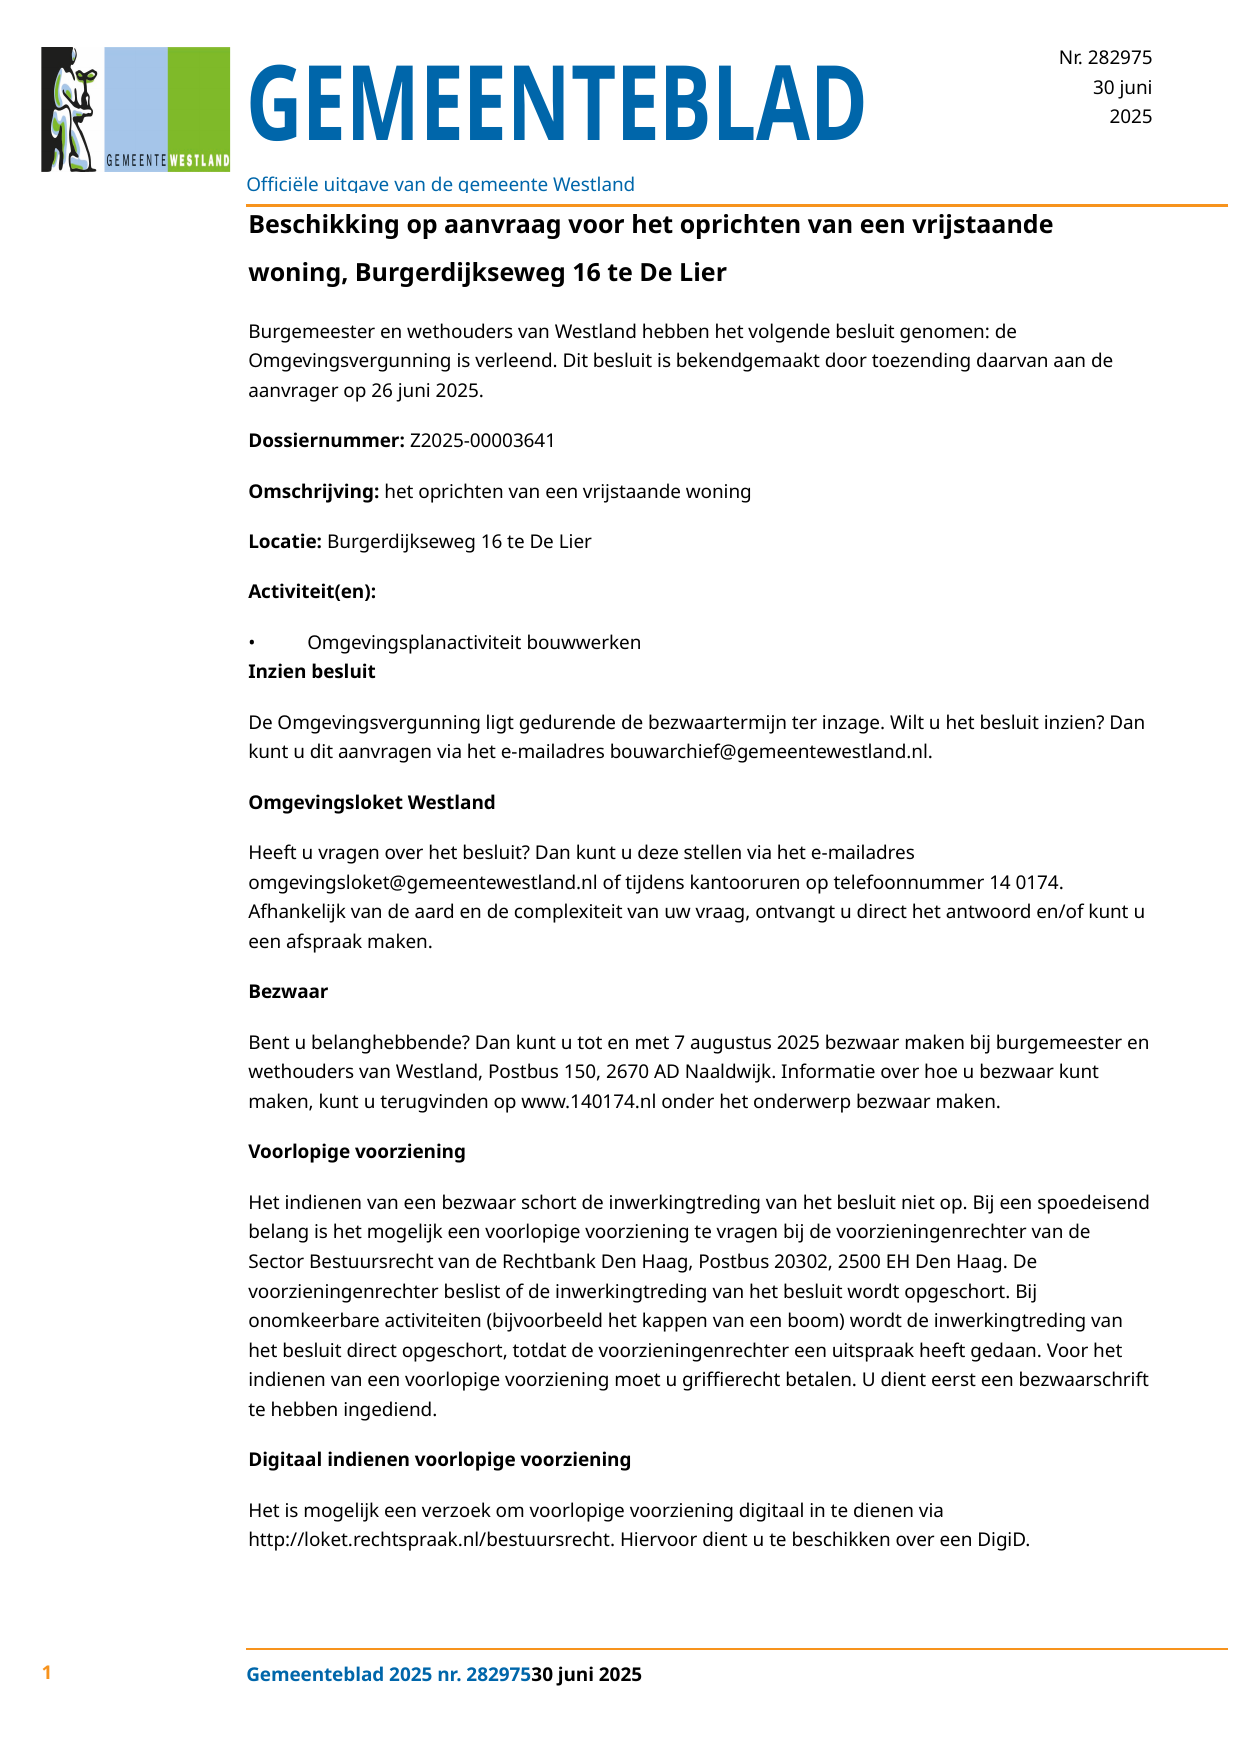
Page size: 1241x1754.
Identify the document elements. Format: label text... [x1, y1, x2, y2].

text Het indienen van een bezwaar schort de inwerkingtreding van het besluit niet op. Bij een spoedeisend belang is het mogelijk een voorlopige voorziening te vragen bij de voorzieningenrechter van de Sector Bestuursrecht van de Rechtbank Den Haag, Postbus 20302, 2500 EH Den Haag. De voorzieningenrechter beslist of de inwerkingtreding van het besluit wordt opgeschort. Bij onomkeerbare activiteiten (bijvoorbeeld het kappen van een boom) wordt de inwerkingtreding van het besluit direct opgeschort, totdat de voorzieningenrechter een uitspraak heeft gedaan. Voor het indienen van een voorlopige voorziening moet u griffierecht betalen. U dient eerst een bezwaarschrift te hebben ingediend. [248, 1189, 1152, 1422]
text Omschrijving: het oprichten van een vrijstaande woning [248, 478, 1152, 504]
text Het is mogelijk een verzoek om voorlopige voorziening digitaal in te dienen via http://loket.rechtspraak.nl/bestuursrecht. Hiervoor dient u te beschikken over een DigiD. [248, 1497, 1152, 1552]
picture [41, 47, 231, 172]
text Voorlopige voorziening [248, 1139, 1152, 1164]
text Locatie: Burgerdijkseweg 16 te De Lier [248, 528, 1152, 554]
text Burgemeester en wethouders van Westland hebben het volgende besluit genomen: de Omgevingsvergunning is verleend. Dit besluit is bekendgemaakt door toezending daarvan aan de aanvrager op 26 juni 2025. [248, 318, 1152, 403]
text Activiteit(en): [248, 579, 1152, 604]
list Omgevingsplanactiviteit bouwwerken [248, 629, 1152, 655]
text Dossiernummer: Z2025-00003641 [248, 427, 1152, 453]
text Bent u belanghebbende? Dan kunt u tot en met 7 augustus 2025 bezwaar maken bij burgemeester en wethouders van Westland, Postbus 150, 2670 AD Naaldwijk. Informatie over hoe u bezwaar kunt maken, kunt u terugvinden op www.140174.nl onder het onderwerp bezwaar maken. [248, 1029, 1152, 1114]
text Beschikking op aanvraag voor het oprichten van een vrijstaande woning, Burgerdijkseweg 16 te De Lier [248, 207, 1152, 288]
text Omgevingsloket Westland [248, 789, 1152, 815]
text Inzien besluit [248, 659, 1152, 684]
text Digitaal indienen voorlopige voorziening [248, 1447, 1152, 1472]
text Heeft u vragen over het besluit? Dan kunt u deze stellen via het e-mailadres omgevingsloket@gemeentewestland.nl of tijdens kantooruren op telefoonnummer 14 0174. Afhankelijk van de aard en de complexiteit van uw vraag, ontvangt u direct het antwoord en/of kunt u een afspraak maken. [248, 839, 1152, 954]
text De Omgevingsvergunning ligt gedurende de bezwaartermijn ter inzage. Wilt u het besluit inzien? Dan kunt u dit aanvragen via het e-mailadres bouwarchief@gemeentewestland.nl. [248, 709, 1152, 764]
text Bezwaar [248, 979, 1152, 1004]
